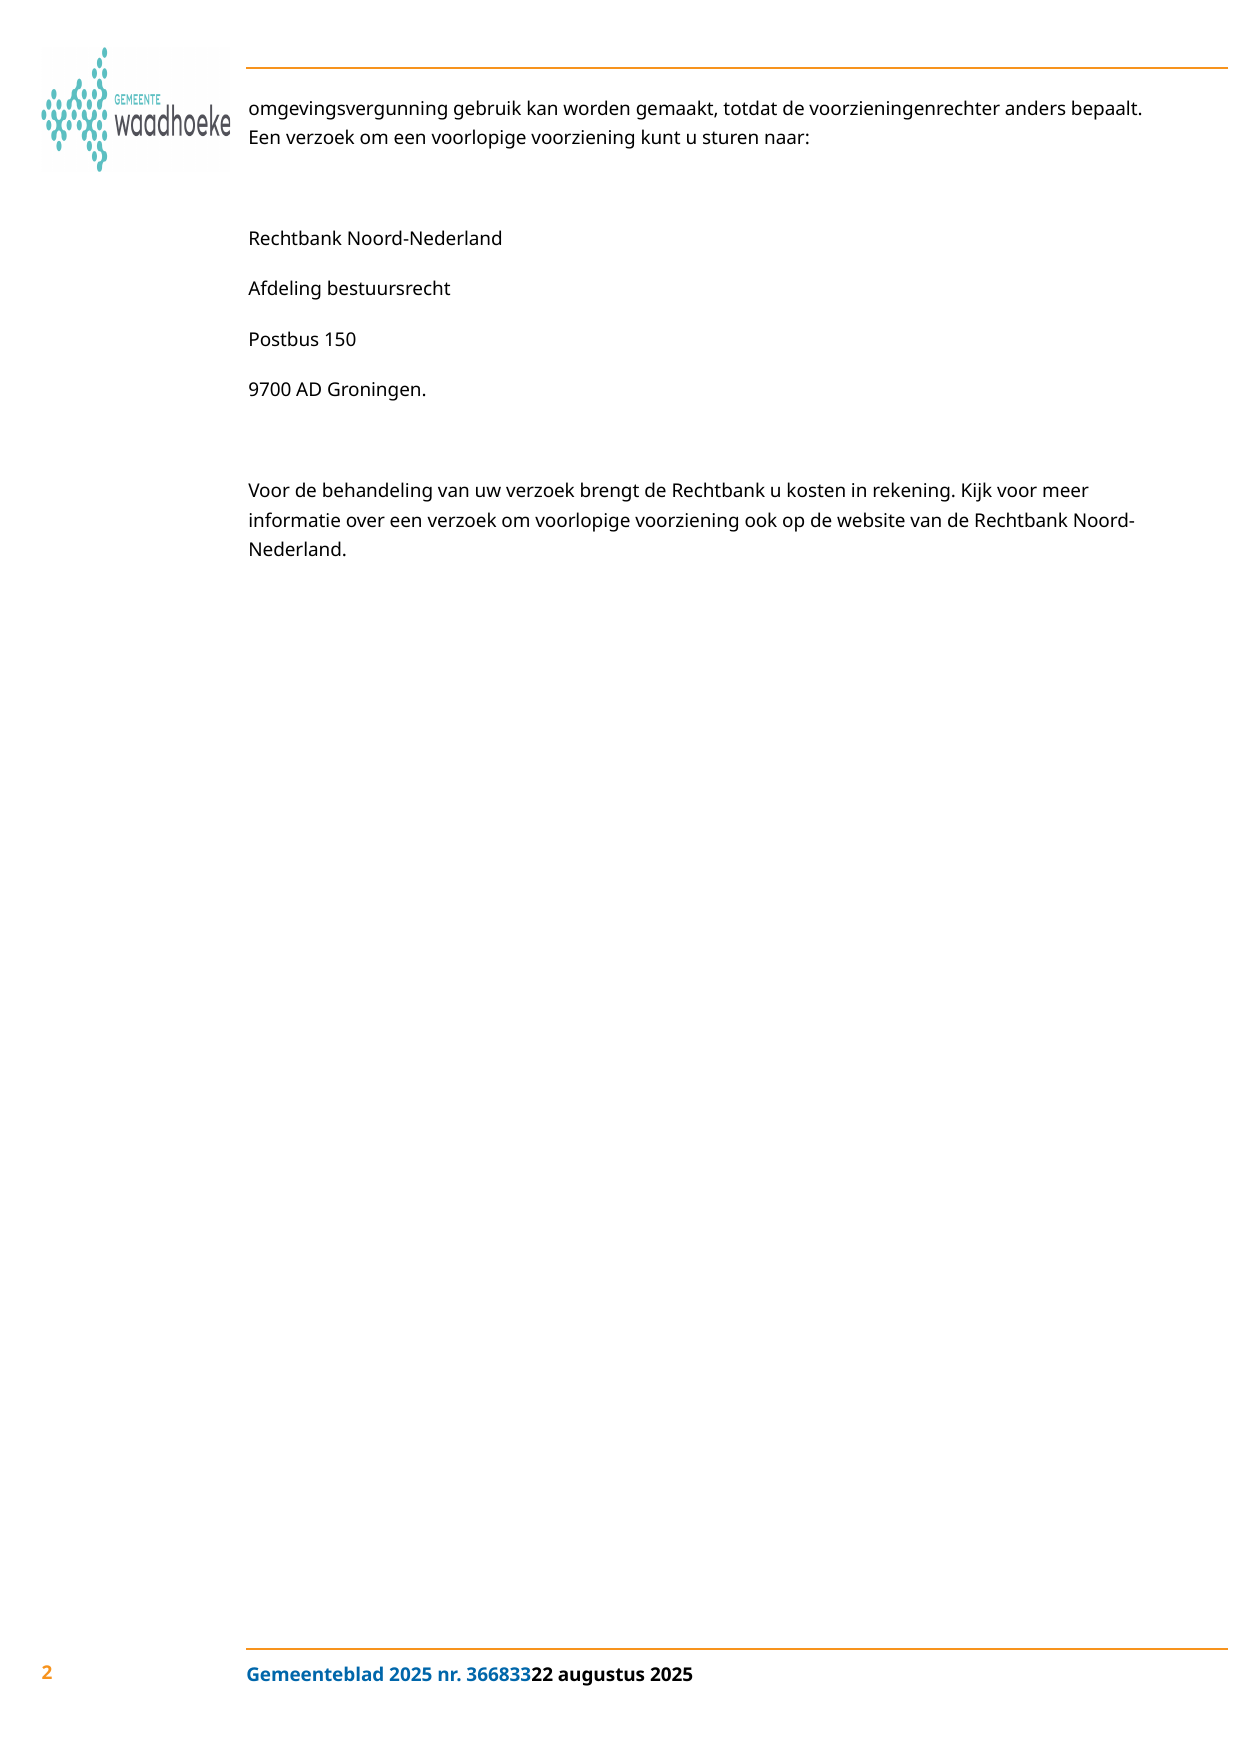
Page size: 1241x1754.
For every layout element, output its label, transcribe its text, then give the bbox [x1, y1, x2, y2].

text Postbus 150 [248, 326, 1152, 352]
text Rechtbank Noord-Nederland [248, 225, 1152, 251]
text omgevingsvergunning gebruik kan worden gemaakt, totdat de voorzieningenrechter anders bepaalt. Een verzoek om een voorlopige voorziening kunt u sturen naar: [248, 95, 1152, 150]
picture [41, 47, 231, 172]
text Voor de behandeling van uw verzoek brengt de Rechtbank u kosten in rekening. Kijk voor meer informatie over een verzoek om voorlopige voorziening ook op de website van de Rechtbank Noord-Nederland. [248, 477, 1152, 562]
text Afdeling bestuursrecht [248, 276, 1152, 301]
text 9700 AD Groningen. [248, 376, 1152, 402]
